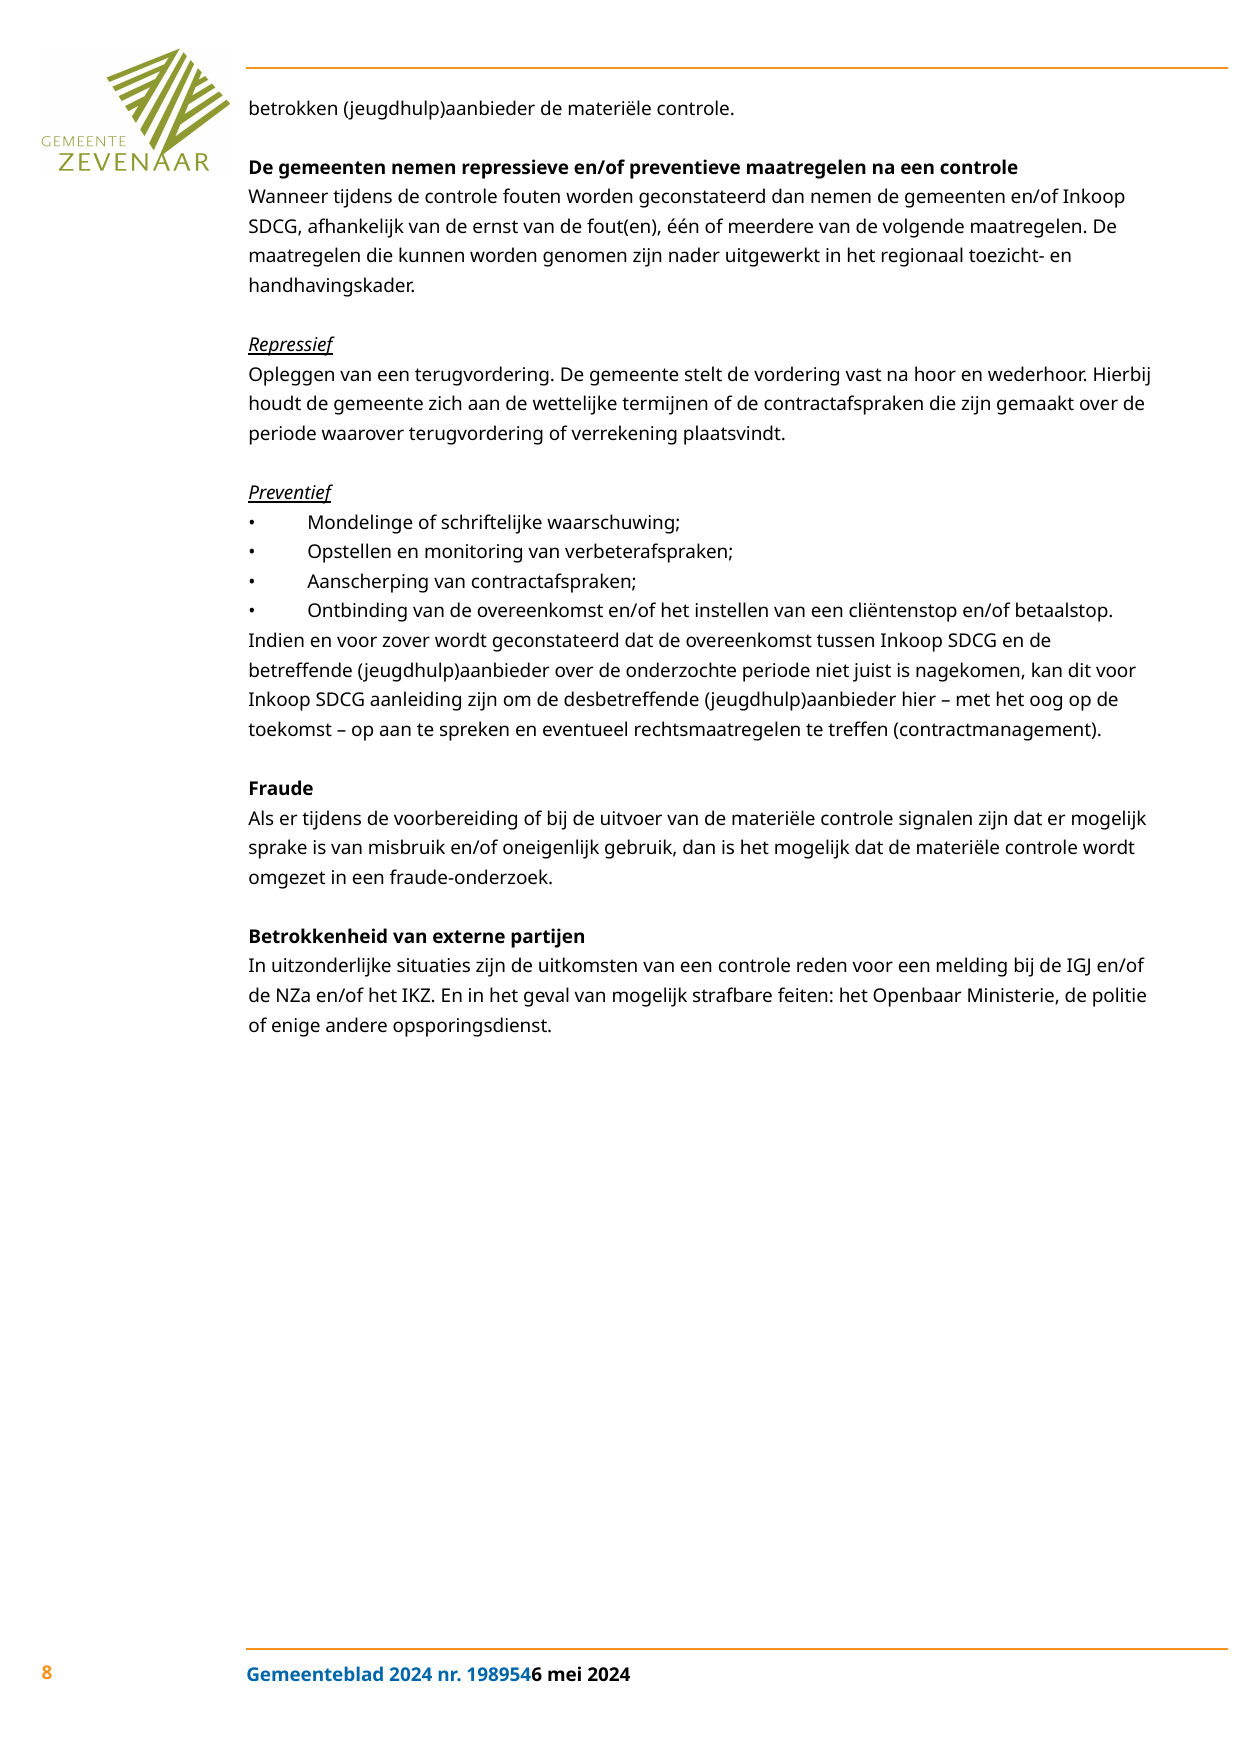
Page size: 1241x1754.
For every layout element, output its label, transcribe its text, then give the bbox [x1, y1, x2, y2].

list Mondelinge of schriftelijke waarschuwing; [248, 509, 1152, 535]
text Preventief [248, 479, 1152, 505]
text In uitzonderlijke situaties zijn de uitkomsten van een controle reden voor een melding bij de IGJ en/of de NZa en/of het IKZ. En in het geval van mogelijk strafbare feiten: het Openbaar Ministerie, de politie of enige andere opsporingsdienst. [248, 953, 1152, 1038]
picture [41, 47, 231, 172]
text Wanneer tijdens de controle fouten worden geconstateerd dan nemen de gemeenten en/of Inkoop SDCG, afhankelijk van de ernst van de fout(en), één of meerdere van de volgende maatregelen. De maatregelen die kunnen worden genomen zijn nader uitgewerkt in het regionaal toezicht- en handhavingskader. [248, 183, 1152, 298]
list Aanscherping van contractafspraken; [248, 568, 1152, 594]
text Repressief [248, 331, 1152, 357]
text Indien en voor zover wordt geconstateerd dat de overeenkomst tussen Inkoop SDCG en de betreffende (jeugdhulp)aanbieder over de onderzochte periode niet juist is nagekomen, kan dit voor Inkoop SDCG aanleiding zijn om de desbetreffende (jeugdhulp)aanbieder hier – met het oog op de toekomst – op aan te spreken en eventueel rechtsmaatregelen te treffen (contractmanagement). [248, 627, 1152, 742]
text betrokken (jeugdhulp)aanbieder de materiële controle. [248, 95, 1152, 121]
list Opstellen en monitoring van verbeterafspraken; [248, 538, 1152, 564]
list Ontbinding van de overeenkomst en/of het instellen van een cliëntenstop en/of betaalstop. [248, 598, 1152, 623]
text De gemeenten nemen repressieve en/of preventieve maatregelen na een controle [248, 154, 1152, 180]
text Opleggen van een terugvordering. De gemeente stelt de vordering vast na hoor en wederhoor. Hierbij houdt de gemeente zich aan de wettelijke termijnen of de contractafspraken die zijn gemaakt over de periode waarover terugvordering of verrekening plaatsvindt. [248, 361, 1152, 446]
text Als er tijdens de voorbereiding of bij de uitvoer van de materiële controle signalen zijn dat er mogelijk sprake is van misbruik en/of oneigenlijk gebruik, dan is het mogelijk dat de materiële controle wordt omgezet in een fraude-onderzoek. [248, 805, 1152, 890]
text Betrokkenheid van externe partijen [248, 923, 1152, 949]
text Fraude [248, 775, 1152, 801]
